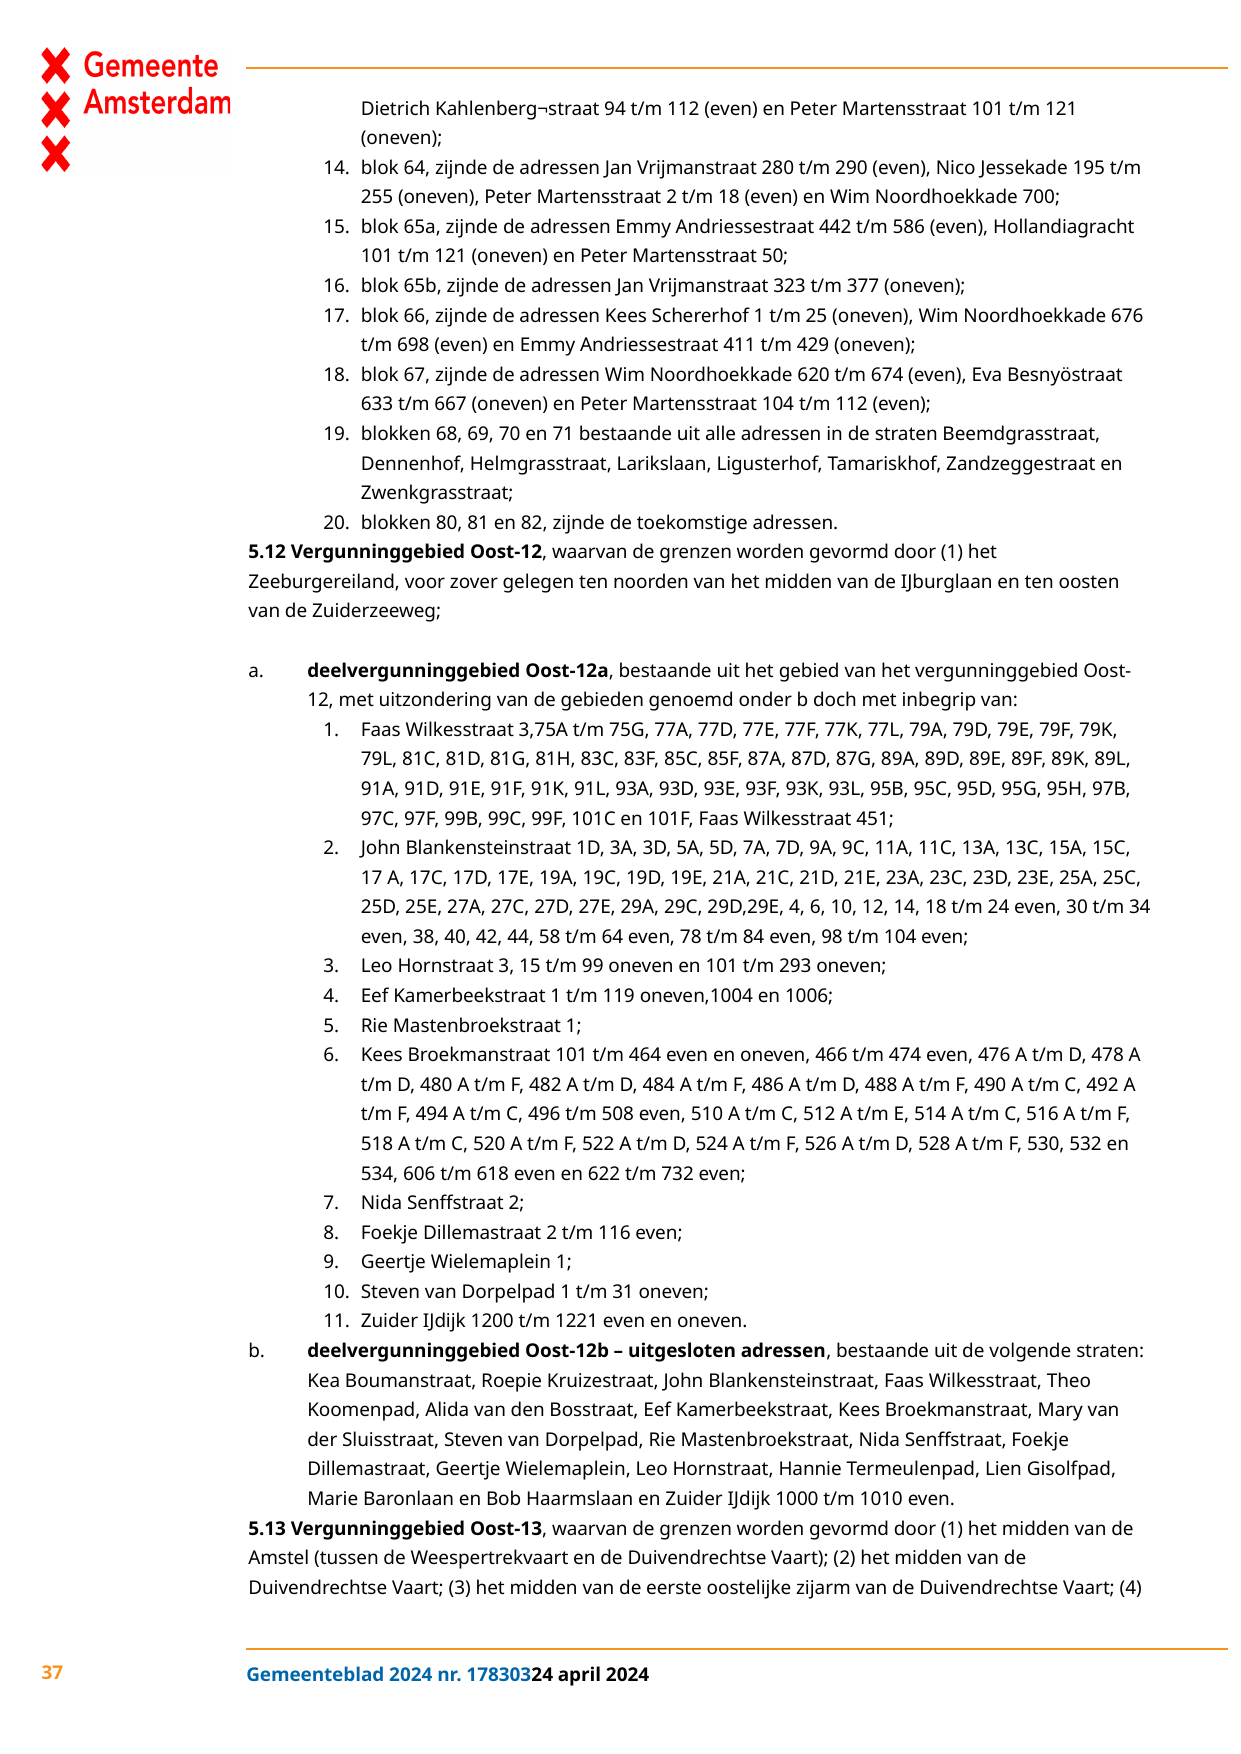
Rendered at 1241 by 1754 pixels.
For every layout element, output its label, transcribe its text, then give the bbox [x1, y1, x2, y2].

list blok 64, zijnde de adressen Jan Vrijmanstraat 280 t/m 290 (even), Nico Jessekade 195 t/m 255 (oneven), Peter Martensstraat 2 t/m 18 (even) en Wim Noordhoekkade 700; [323, 154, 1152, 209]
list blok 65a, zijnde de adressen Emmy Andriessestraat 442 t/m 586 (even), Hollandiagracht 101 t/m 121 (oneven) en Peter Martensstraat 50; [323, 213, 1152, 268]
list Leo Hornstraat 3, 15 t/m 99 oneven en 101 t/m 293 oneven; [323, 953, 1152, 978]
list blok 66, zijnde de adressen Kees Schererhof 1 t/m 25 (oneven), Wim Noordhoekkade 676 t/m 698 (even) en Emmy Andriessestraat 411 t/m 429 (oneven); [323, 302, 1152, 357]
list Eef Kamerbeekstraat 1 t/m 119 oneven,1004 en 1006; [323, 982, 1152, 1008]
list Kees Broekmanstraat 101 t/m 464 even en oneven, 466 t/m 474 even, 476 A t/m D, 478 A t/m D, 480 A t/m F, 482 A t/m D, 484 A t/m F, 486 A t/m D, 488 A t/m F, 490 A t/m C, 492 A t/m F, 494 A t/m C, 496 t/m 508 even, 510 A t/m C, 512 A t/m E, 514 A t/m C, 516 A t/m F, 518 A t/m C, 520 A t/m F, 522 A t/m D, 524 A t/m F, 526 A t/m D, 528 A t/m F, 530, 532 en 534, 606 t/m 618 even en 622 t/m 732 even; [323, 1041, 1152, 1186]
list Rie Mastenbroekstraat 1; [323, 1012, 1152, 1038]
text 5.12 Vergunninggebied Oost-12, waarvan de grenzen worden gevormd door (1) het Zeeburgereiland, voor zover gelegen ten noorden van het midden van de IJburglaan en ten oosten van de Zuiderzeeweg; [248, 538, 1152, 623]
list blok 65b, zijnde de adressen Jan Vrijmanstraat 323 t/m 377 (oneven); [323, 272, 1152, 298]
list Foekje Dillemastraat 2 t/m 116 even; [323, 1219, 1152, 1245]
list blokken 80, 81 en 82, zijnde de toekomstige adressen. [323, 509, 1152, 535]
list Nida Senffstraat 2; [323, 1189, 1152, 1215]
list Zuider IJdijk 1200 t/m 1221 even en oneven. [323, 1308, 1152, 1333]
list John Blankensteinstraat 1D, 3A, 3D, 5A, 5D, 7A, 7D, 9A, 9C, 11A, 11C, 13A, 13C, 15A, 15C, 17 A, 17C, 17D, 17E, 19A, 19C, 19D, 19E, 21A, 21C, 21D, 21E, 23A, 23C, 23D, 23E, 25A, 25C, 25D, 25E, 27A, 27C, 27D, 27E, 29A, 29C, 29D,29E, 4, 6, 10, 12, 14, 18 t/m 24 even, 30 t/m 34 even, 38, 40, 42, 44, 58 t/m 64 even, 78 t/m 84 even, 98 t/m 104 even; [323, 834, 1152, 949]
list Dietrich Kahlenberg¬straat 94 t/m 112 (even) en Peter Martensstraat 101 t/m 121 (oneven); [323, 95, 1152, 150]
list blokken 68, 69, 70 en 71 bestaande uit alle adressen in de straten Beemdgrasstraat, Dennenhof, Helmgrasstraat, Larikslaan, Ligusterhof, Tamariskhof, Zandzeggestraat en Zwenkgrasstraat; [323, 420, 1152, 505]
picture [41, 47, 231, 172]
list deelvergunninggebied Oost-12b – uitgesloten adressen, bestaande uit de volgende straten: Kea Boumanstraat, Roepie Kruizestraat, John Blankensteinstraat, Faas Wilkesstraat, Theo Koomenpad, Alida van den Bosstraat, Eef Kamerbeekstraat, Kees Broekmanstraat, Mary van der Sluisstraat, Steven van Dorpelpad, Rie Mastenbroekstraat, Nida Senffstraat, Foekje Dillemastraat, Geertje Wielemaplein, Leo Hornstraat, Hannie Termeulenpad, Lien Gisolfpad, Marie Baronlaan en Bob Haarmslaan en Zuider IJdijk 1000 t/m 1010 even. [248, 1337, 1152, 1511]
list deelvergunninggebied Oost-12a, bestaande uit het gebied van het vergunninggebied Oost-12, met uitzondering van de gebieden genoemd onder b doch met inbegrip van: [248, 657, 1152, 712]
list Geertje Wielemaplein 1; [323, 1248, 1152, 1274]
list blok 67, zijnde de adressen Wim Noordhoekkade 620 t/m 674 (even), Eva Besnyöstraat 633 t/m 667 (oneven) en Peter Martensstraat 104 t/m 112 (even); [323, 361, 1152, 416]
list Steven van Dorpelpad 1 t/m 31 oneven; [323, 1278, 1152, 1304]
list Faas Wilkesstraat 3,75A t/m 75G, 77A, 77D, 77E, 77F, 77K, 77L, 79A, 79D, 79E, 79F, 79K, 79L, 81C, 81D, 81G, 81H, 83C, 83F, 85C, 85F, 87A, 87D, 87G, 89A, 89D, 89E, 89F, 89K, 89L, 91A, 91D, 91E, 91F, 91K, 91L, 93A, 93D, 93E, 93F, 93K, 93L, 95B, 95C, 95D, 95G, 95H, 97B, 97C, 97F, 99B, 99C, 99F, 101C en 101F, Faas Wilkesstraat 451; [323, 716, 1152, 831]
text 5.13 Vergunninggebied Oost-13, waarvan de grenzen worden gevormd door (1) het midden van de Amstel (tussen de Weespertrekvaart en de Duivendrechtse Vaart); (2) het midden van de Duivendrechtse Vaart; (3) het midden van de eerste oostelijke zijarm van de Duivendrechtse Vaart; (4) [248, 1515, 1152, 1600]
